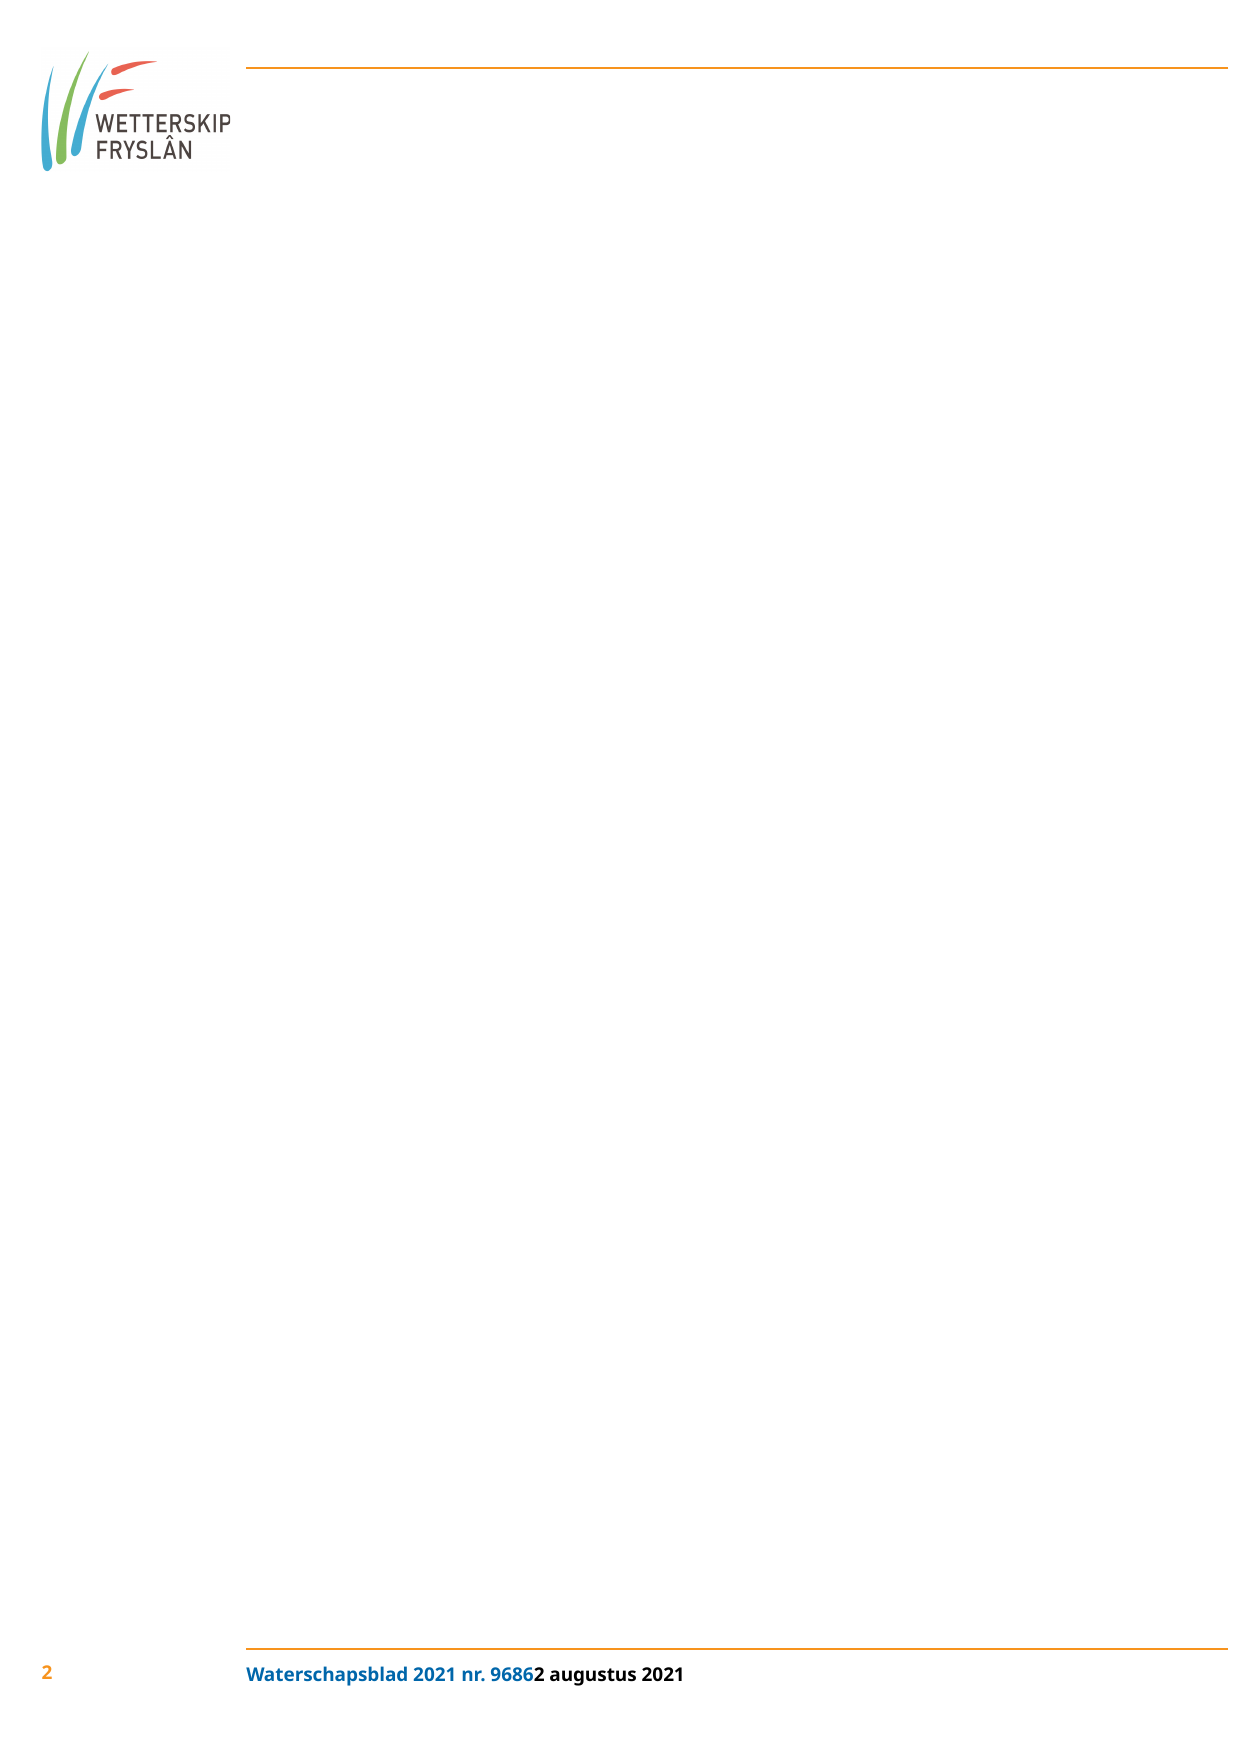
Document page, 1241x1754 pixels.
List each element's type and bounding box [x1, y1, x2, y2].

picture [41, 47, 231, 172]
